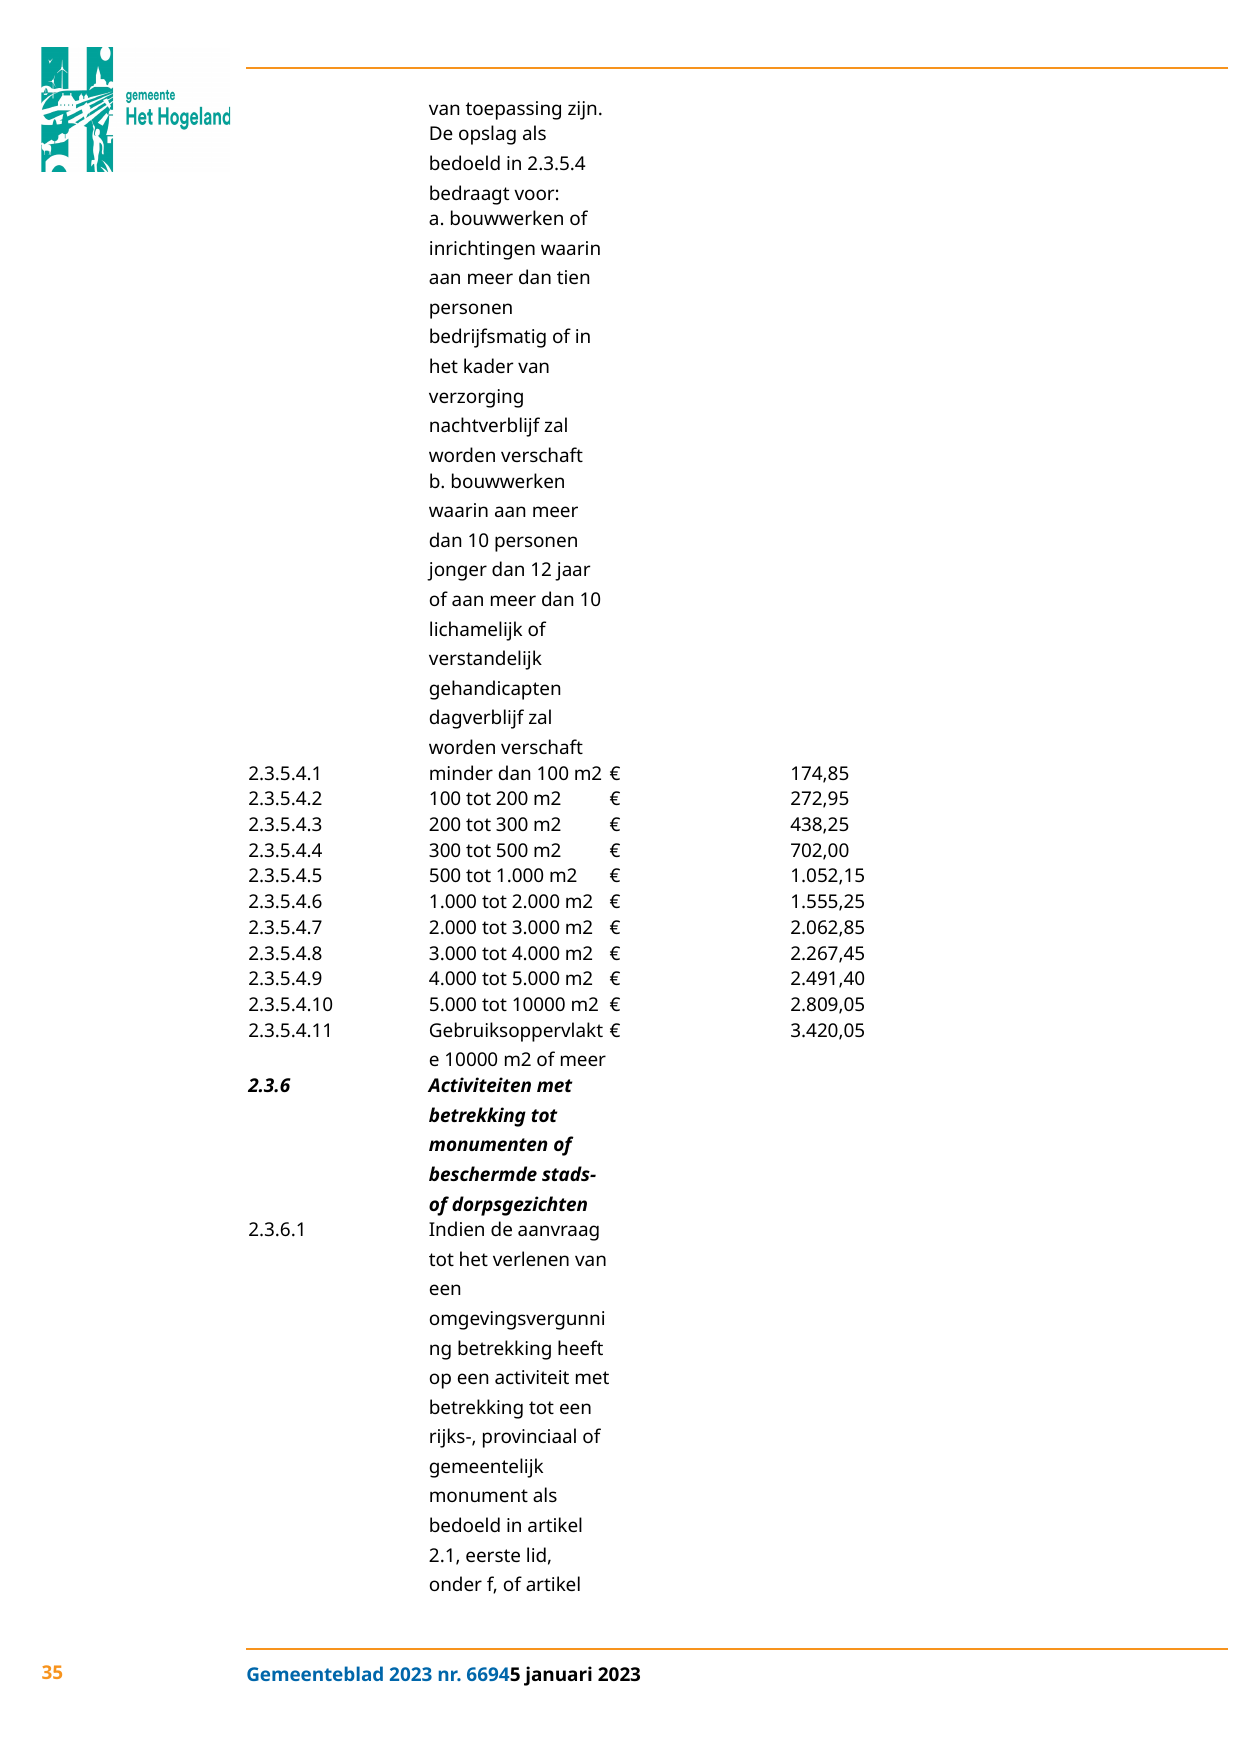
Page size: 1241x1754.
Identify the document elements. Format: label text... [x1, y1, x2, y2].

table_cell 2.3.5.4.5 [248, 863, 429, 888]
table_cell [971, 863, 1152, 888]
table_cell [971, 468, 1152, 760]
table_cell Activiteiten met betrekking tot monumenten of beschermde stads- of dorpsgezichten [429, 1073, 609, 1216]
table_cell [790, 95, 971, 121]
table_cell [790, 1073, 971, 1216]
table_cell € [609, 863, 790, 888]
table_cell 2.062,85 [790, 914, 971, 940]
table_cell [248, 468, 429, 760]
table_cell 2.3.5.4.2 [248, 786, 429, 811]
table_cell [609, 1073, 790, 1216]
table_cell [971, 1216, 1152, 1597]
table_cell [971, 889, 1152, 914]
table_cell 2.3.5.4.8 [248, 940, 429, 966]
table_cell Gebruiksoppervlakte 10000 m2 of meer [429, 1017, 609, 1072]
table_cell € [609, 811, 790, 837]
table_cell 2.491,40 [790, 966, 971, 991]
table_cell 100 tot 200 m2 [429, 786, 609, 811]
table_cell 4.000 tot 5.000 m2 [429, 966, 609, 991]
table_cell [790, 205, 971, 468]
table_cell 2.3.5.4.3 [248, 811, 429, 837]
table_cell 2.267,45 [790, 940, 971, 966]
table_cell [971, 1017, 1152, 1072]
table_cell [790, 1216, 971, 1597]
table_cell 2.3.5.4.11 [248, 1017, 429, 1072]
table_cell 2.3.5.4.6 [248, 889, 429, 914]
table_cell [971, 1073, 1152, 1216]
table_cell € [609, 914, 790, 940]
table_cell 2.3.6.1 [248, 1216, 429, 1597]
table_cell De opslag als bedoeld in 2.3.5.4 bedraagt voor: [429, 121, 609, 205]
table_cell € [609, 966, 790, 991]
table_cell € [609, 940, 790, 966]
table_cell [971, 914, 1152, 940]
table_cell [609, 121, 790, 205]
table_cell 200 tot 300 m2 [429, 811, 609, 837]
table_cell 300 tot 500 m2 [429, 837, 609, 863]
table_cell € [609, 760, 790, 786]
table_cell 2.809,05 [790, 991, 971, 1017]
table_cell [971, 811, 1152, 837]
table_cell [971, 837, 1152, 863]
table_cell 500 tot 1.000 m2 [429, 863, 609, 888]
table_cell 2.000 tot 3.000 m2 [429, 914, 609, 940]
table_cell b. bouwwerken waarin aan meer dan 10 personen jonger dan 12 jaar of aan meer dan 10 lichamelijk of verstandelijk gehandicapten dagverblijf zal worden verschaft [429, 468, 609, 760]
table_cell Indien de aanvraag tot het verlenen van een omgevingsvergunning betrekking heeft op een activiteit met betrekking tot een rijks-, provinciaal of gemeentelijk monument als bedoeld in artikel 2.1, eerste lid, onder f, of artikel [429, 1216, 609, 1597]
table_cell [609, 468, 790, 760]
table_cell [609, 205, 790, 468]
table_cell € [609, 1017, 790, 1072]
table_cell a. bouwwerken of inrichtingen waarin aan meer dan tien personen bedrijfsmatig of in het kader van verzorging nachtverblijf zal worden verschaft [429, 205, 609, 468]
table_cell [248, 121, 429, 205]
table_cell [971, 95, 1152, 121]
table_cell 2.3.5.4.4 [248, 837, 429, 863]
table_cell [971, 786, 1152, 811]
table_cell [790, 468, 971, 760]
table_cell minder dan 100 m2 [429, 760, 609, 786]
table_cell [609, 1216, 790, 1597]
table_cell [971, 760, 1152, 786]
table_cell [971, 121, 1152, 205]
table_cell € [609, 786, 790, 811]
table_cell 174,85 [790, 760, 971, 786]
table_cell [609, 95, 790, 121]
table_cell 3.000 tot 4.000 m2 [429, 940, 609, 966]
picture [41, 47, 231, 172]
table_cell 2.3.5.4.10 [248, 991, 429, 1017]
table_cell 2.3.5.4.1 [248, 760, 429, 786]
table_cell 2.3.5.4.7 [248, 914, 429, 940]
table_cell [248, 95, 429, 121]
table_cell 272,95 [790, 786, 971, 811]
table_cell 3.420,05 [790, 1017, 971, 1072]
table_cell [971, 966, 1152, 991]
table_cell 2.3.5.4.9 [248, 966, 429, 991]
table_cell [790, 121, 971, 205]
table_cell 1.555,25 [790, 889, 971, 914]
table_cell [971, 940, 1152, 966]
table_cell 1.000 tot 2.000 m2 [429, 889, 609, 914]
table_cell 438,25 [790, 811, 971, 837]
table_cell [971, 991, 1152, 1017]
table_cell 5.000 tot 10000 m2 [429, 991, 609, 1017]
table_cell 702,00 [790, 837, 971, 863]
table_cell 2.3.6 [248, 1073, 429, 1216]
table_cell € [609, 837, 790, 863]
table_cell 1.052,15 [790, 863, 971, 888]
table_cell [971, 205, 1152, 468]
table_cell van toepassing zijn. [429, 95, 609, 121]
table_cell € [609, 991, 790, 1017]
table_cell [248, 205, 429, 468]
table_cell € [609, 889, 790, 914]
